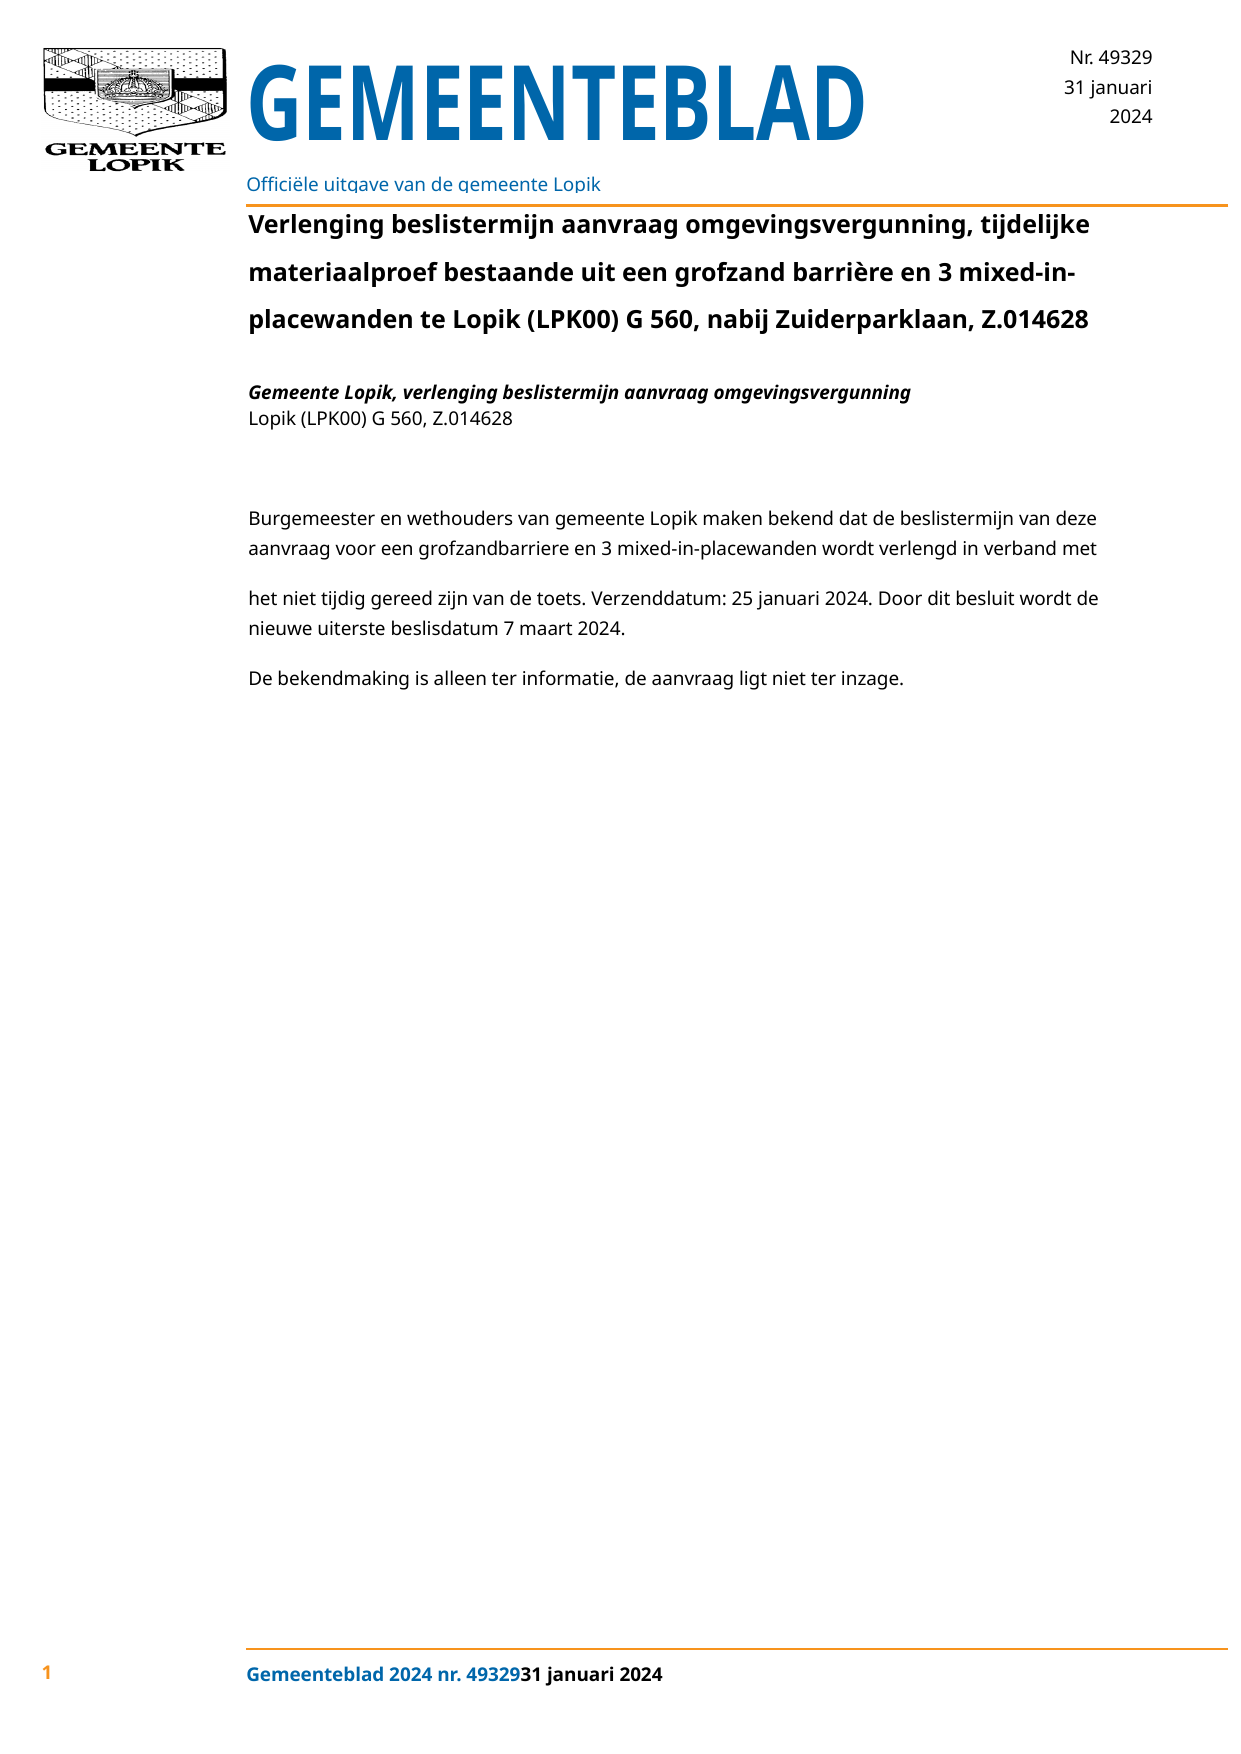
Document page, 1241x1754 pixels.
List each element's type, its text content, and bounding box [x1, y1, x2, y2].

text Gemeente Lopik, verlenging beslistermijn aanvraag omgevingsvergunning [248, 379, 1152, 405]
text Verlenging beslistermijn aanvraag omgevingsvergunning, tijdelijke materiaalproef bestaande uit een grofzand barrière en 3 mixed-in-placewanden te Lopik (LPK00) G 560, nabij Zuiderparklaan, Z.014628 [248, 207, 1152, 336]
picture [41, 47, 231, 172]
text Lopik (LPK00) G 560, Z.014628 [248, 405, 1152, 431]
text De bekendmaking is alleen ter informatie, de aanvraag ligt niet ter inzage. [248, 666, 1152, 691]
text het niet tijdig gereed zijn van de toets. Verzenddatum: 25 januari 2024. Door dit besluit wordt de nieuwe uiterste beslisdatum 7 maart 2024. [248, 586, 1152, 641]
text Burgemeester en wethouders van gemeente Lopik maken bekend dat de beslistermijn van deze aanvraag voor een grofzandbarriere en 3 mixed-in-placewanden wordt verlengd in verband met [248, 506, 1152, 561]
